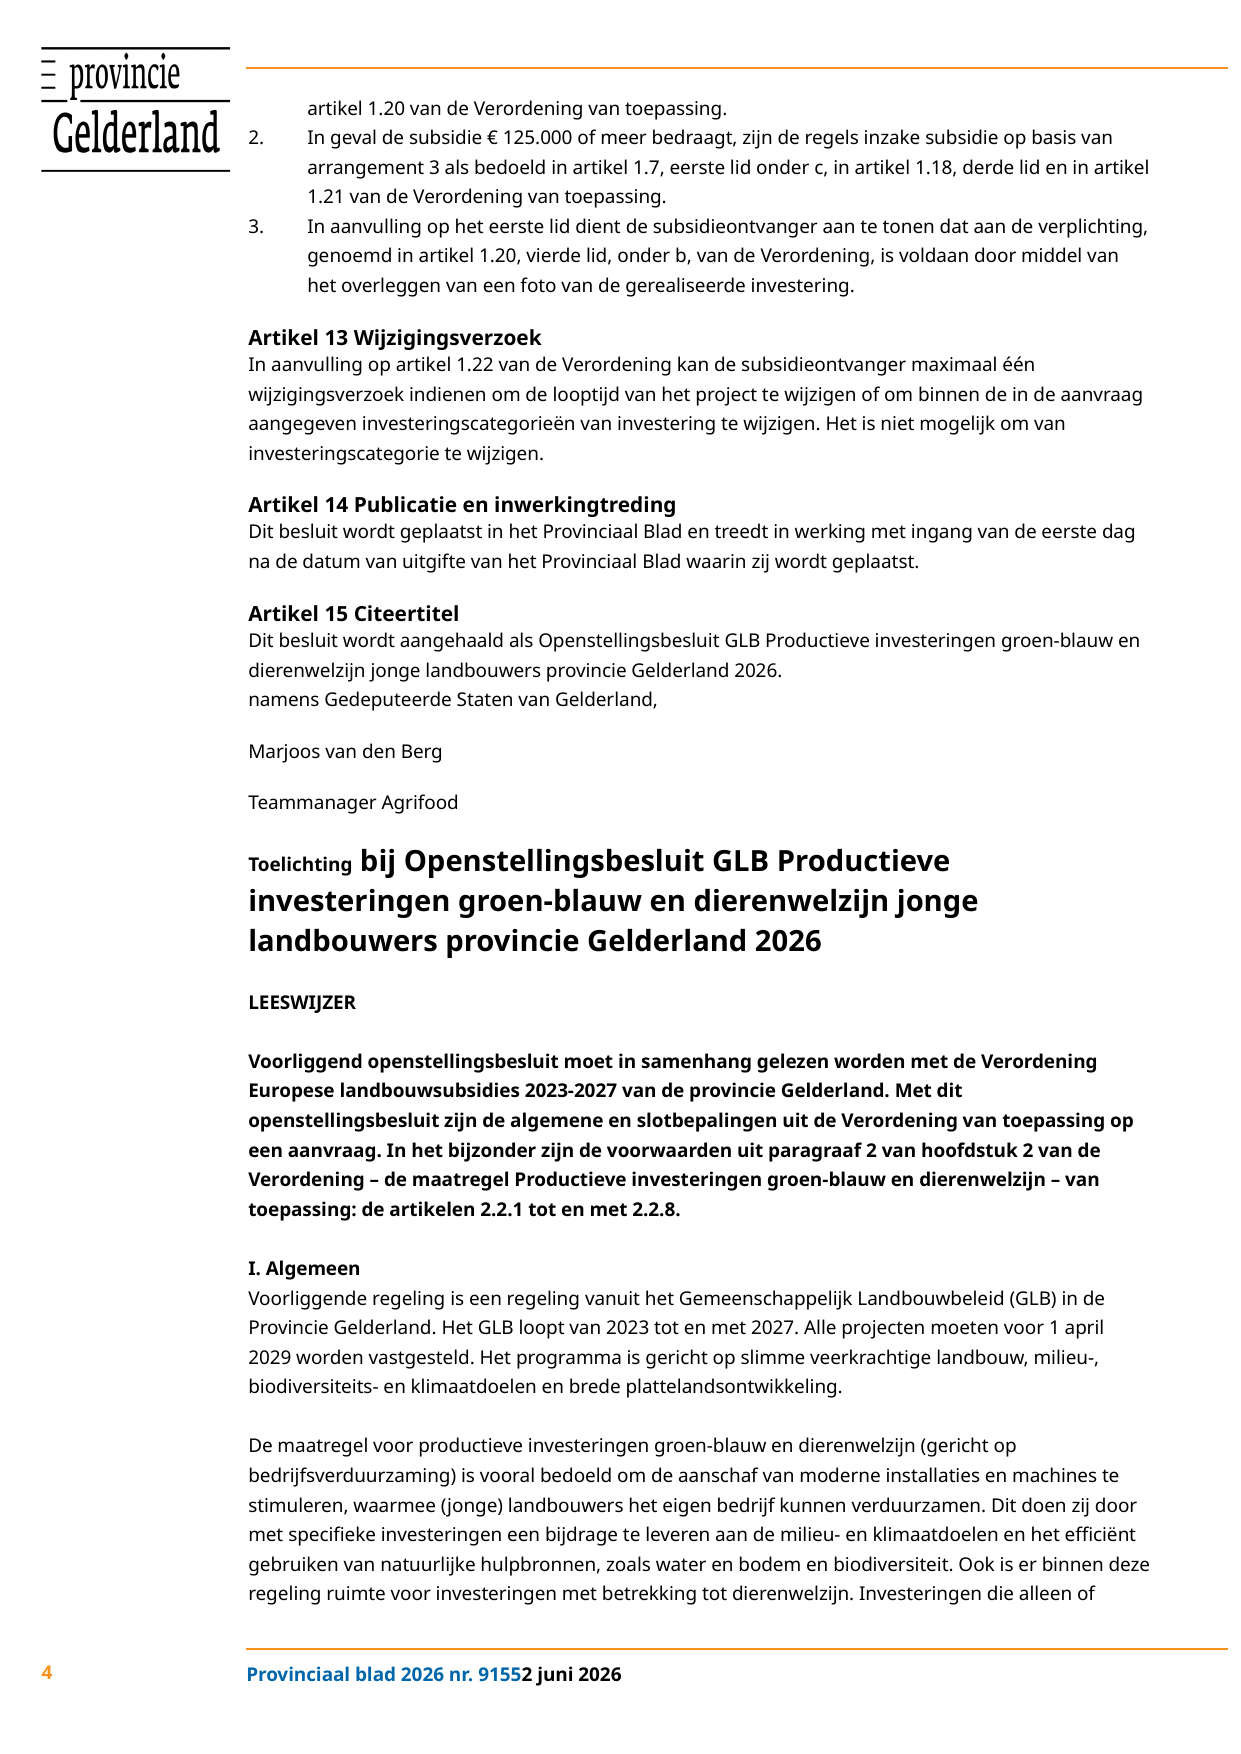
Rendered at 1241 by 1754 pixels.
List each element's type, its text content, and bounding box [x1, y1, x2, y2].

text Toelichting bij Openstellingsbesluit GLB Productieve investeringen groen-blauw en dierenwelzijn jonge landbouwers provincie Gelderland 2026 [248, 841, 1152, 960]
text Dit besluit wordt aangehaald als Openstellingsbesluit GLB Productieve investeringen groen-blauw en dierenwelzijn jonge landbouwers provincie Gelderland 2026. [248, 627, 1152, 682]
text In aanvulling op artikel 1.22 van de Verordening kan de subsidieontvanger maximaal één wijzigingsverzoek indienen om de looptijd van het project te wijzigen of om binnen de in de aanvraag aangegeven investeringscategorieën van investering te wijzigen. Het is niet mogelijk om van investeringscategorie te wijzigen. [248, 351, 1152, 466]
text Artikel 14 Publicatie en inwerkingtreding [248, 490, 1152, 519]
text I. Algemeen [248, 1255, 1152, 1281]
list In geval de subsidie € 125.000 of meer bedraagt, zijn de regels inzake subsidie op basis van arrangement 3 als bedoeld in artikel 1.7, eerste lid onder c, in artikel 1.18, derde lid en in artikel 1.21 van de Verordening van toepassing. [248, 124, 1152, 209]
list artikel 1.20 van de Verordening van toepassing. [248, 95, 1152, 121]
text namens Gedeputeerde Staten van Gelderland, [248, 686, 1152, 712]
text Voorliggende regeling is een regeling vanuit het Gemeenschappelijk Landbouwbeleid (GLB) in de Provincie Gelderland. Het GLB loopt van 2023 tot en met 2027. Alle projecten moeten voor 1 april 2029 worden vastgesteld. Het programma is gericht op slimme veerkrachtige landbouw, milieu-, biodiversiteits- en klimaatdoelen en brede plattelandsontwikkeling. [248, 1285, 1152, 1399]
text Voorliggend openstellingsbesluit moet in samenhang gelezen worden met de Verordening Europese landbouwsubsidies 2023-2027 van de provincie Gelderland. Met dit openstellingsbesluit zijn de algemene en slotbepalingen uit de Verordening van toepassing op een aanvraag. In het bijzonder zijn de voorwaarden uit paragraaf 2 van hoofdstuk 2 van de Verordening – de maatregel Productieve investeringen groen-blauw en dierenwelzijn – van toepassing: de artikelen 2.2.1 tot en met 2.2.8. [248, 1048, 1152, 1222]
picture [41, 47, 231, 172]
text Artikel 13 Wijzigingsverzoek [248, 323, 1152, 351]
text Artikel 15 Citeertitel [248, 599, 1152, 627]
text De maatregel voor productieve investeringen groen-blauw en dierenwelzijn (gericht op bedrijfsverduurzaming) is vooral bedoeld om de aanschaf van moderne installaties en machines te stimuleren, waarmee (jonge) landbouwers het eigen bedrijf kunnen verduurzamen. Dit doen zij door met specifieke investeringen een bijdrage te leveren aan de milieu- en klimaatdoelen en het efficiënt gebruiken van natuurlijke hulpbronnen, zoals water en bodem en biodiversiteit. Ook is er binnen deze regeling ruimte voor investeringen met betrekking tot dierenwelzijn. Investeringen die alleen of [248, 1433, 1152, 1606]
list In aanvulling op het eerste lid dient de subsidieontvanger aan te tonen dat aan de verplichting, genoemd in artikel 1.20, vierde lid, onder b, van de Verordening, is voldaan door middel van het overleggen van een foto van de gerealiseerde investering. [248, 213, 1152, 298]
text Teammanager Agrifood [248, 789, 1152, 815]
text Marjoos van den Berg [248, 738, 1152, 763]
text LEESWIJZER [248, 989, 1152, 1015]
text Dit besluit wordt geplaatst in het Provinciaal Blad en treedt in werking met ingang van de eerste dag na de datum van uitgifte van het Provinciaal Blad waarin zij wordt geplaatst. [248, 519, 1152, 574]
